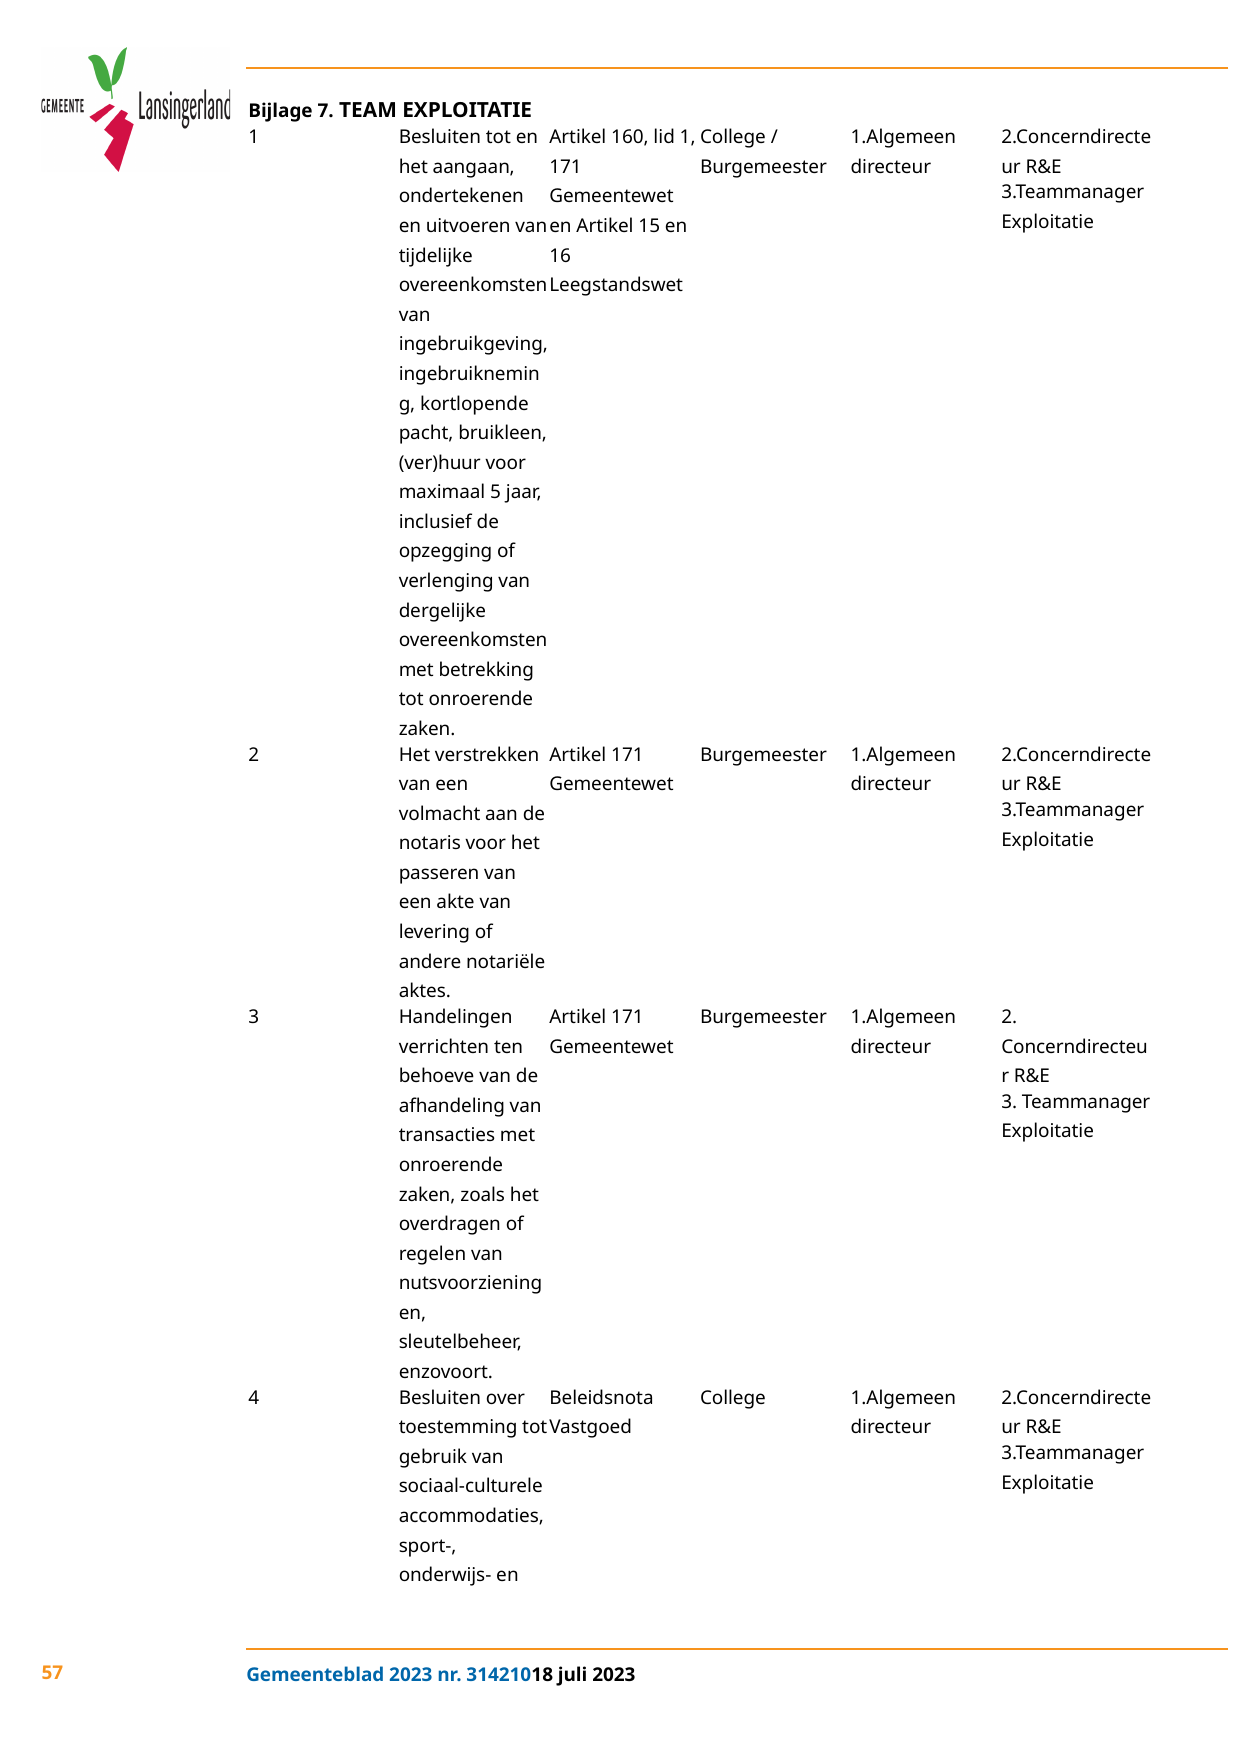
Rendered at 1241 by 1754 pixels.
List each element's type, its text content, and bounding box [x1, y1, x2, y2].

text Bijlage 7. TEAM EXPLOITATIE [248, 95, 1152, 123]
table_cell 2 [248, 741, 398, 1003]
table_cell 1.Algemeen directeur [850, 1384, 1001, 1587]
table_cell Burgemeester [700, 741, 850, 1003]
table_cell Beleidsnota Vastgoed [549, 1384, 700, 1587]
table_cell Burgemeester [700, 1003, 850, 1384]
table_cell Artikel 171 Gemeentewet [549, 1003, 700, 1384]
table_header Besluiten tot en het aangaan, ondertekenen en uitvoeren van tijdelijke overeenkomsten van ingebruikgeving, ingebruikneming, kortlopende pacht, bruikleen, (ver)huur voor maximaal 5 jaar, inclusief de opzegging of verlenging van dergelijke overeenkomsten met betrekking tot onroerende zaken. [399, 124, 549, 741]
table_cell 3. Teammanager Exploitatie [1001, 1088, 1152, 1384]
table_cell 2.Concerndirecteur R&E [1001, 1384, 1152, 1439]
table_cell 2. Concerndirecteur R&E [1001, 1003, 1152, 1088]
table_cell College [700, 1384, 850, 1587]
table_header 1 [248, 124, 398, 741]
table_header College / Burgemeester [700, 124, 850, 741]
table_cell 1.Algemeen directeur [850, 741, 1001, 1003]
table_cell Besluiten over toestemming tot gebruik van sociaal-culturele accommodaties, sport-, onderwijs- en [399, 1384, 549, 1587]
table_cell 4 [248, 1384, 398, 1587]
table_cell 3.Teammanager Exploitatie [1001, 796, 1152, 1003]
table_cell Handelingen verrichten ten behoeve van de afhandeling van transacties met onroerende zaken, zoals het overdragen of regelen van nutsvoorzieningen, sleutelbeheer, enzovoort. [399, 1003, 549, 1384]
table_cell 2.Concerndirecteur R&E [1001, 741, 1152, 796]
table_cell Artikel 171 Gemeentewet [549, 741, 700, 1003]
table_header 2.Concerndirecteur R&E [1001, 124, 1152, 179]
picture [41, 47, 231, 172]
table_cell 3 [248, 1003, 398, 1384]
table_header 1.Algemeen directeur [850, 124, 1001, 741]
table_header Artikel 160, lid 1, 171 Gemeentewet en Artikel 15 en 16 Leegstandswet [549, 124, 700, 741]
table_cell 3.Teammanager Exploitatie [1001, 179, 1152, 741]
table_cell Het verstrekken van een volmacht aan de notaris voor het passeren van een akte van levering of andere notariële aktes. [399, 741, 549, 1003]
table_cell 3.Teammanager Exploitatie [1001, 1439, 1152, 1587]
table_cell 1.Algemeen directeur [850, 1003, 1001, 1384]
